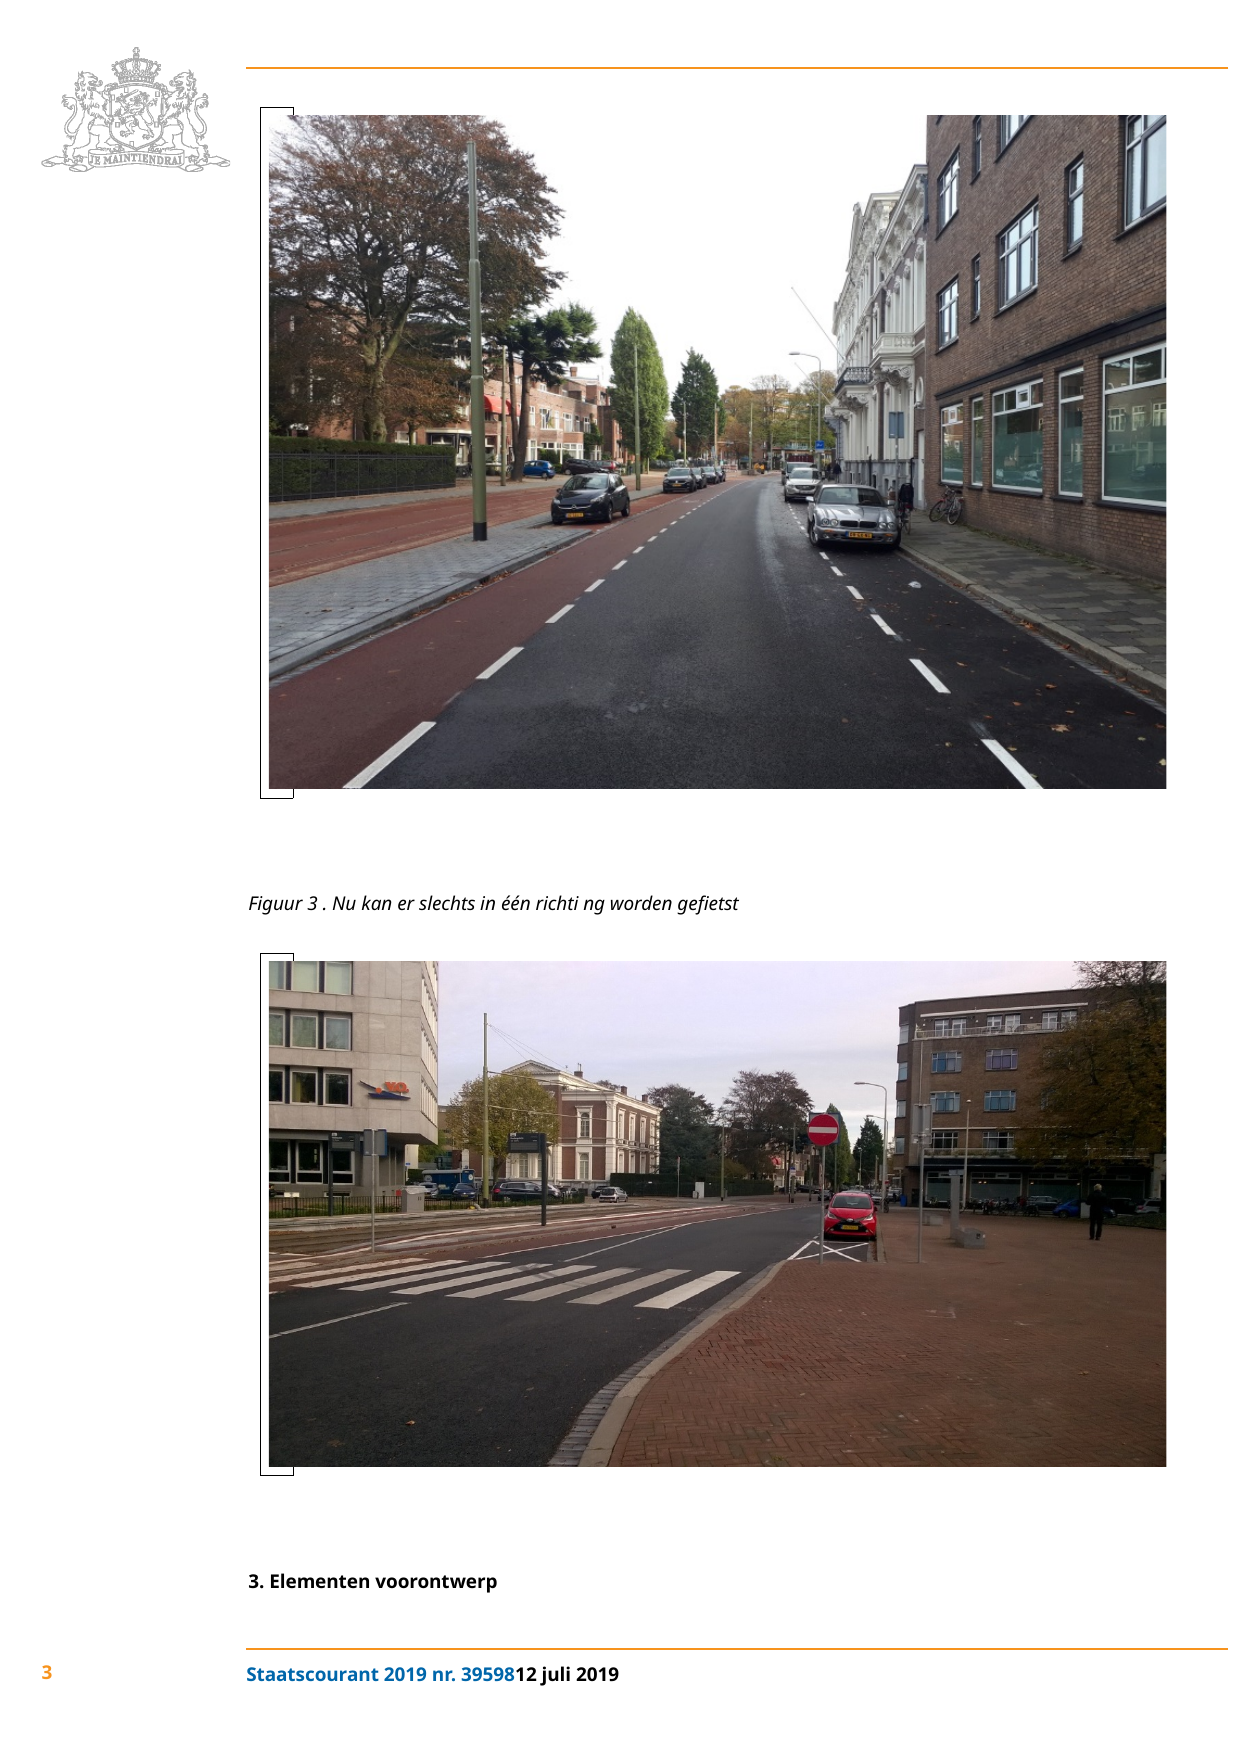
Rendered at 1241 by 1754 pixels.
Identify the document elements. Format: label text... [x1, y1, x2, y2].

picture [268, 961, 1167, 1467]
text 3. Elementen voorontwerp [248, 1568, 1152, 1594]
text Figuur 3 . Nu kan er slechts in één richti ng worden gefietst [248, 890, 1152, 916]
picture [41, 47, 231, 172]
picture [268, 115, 1167, 789]
